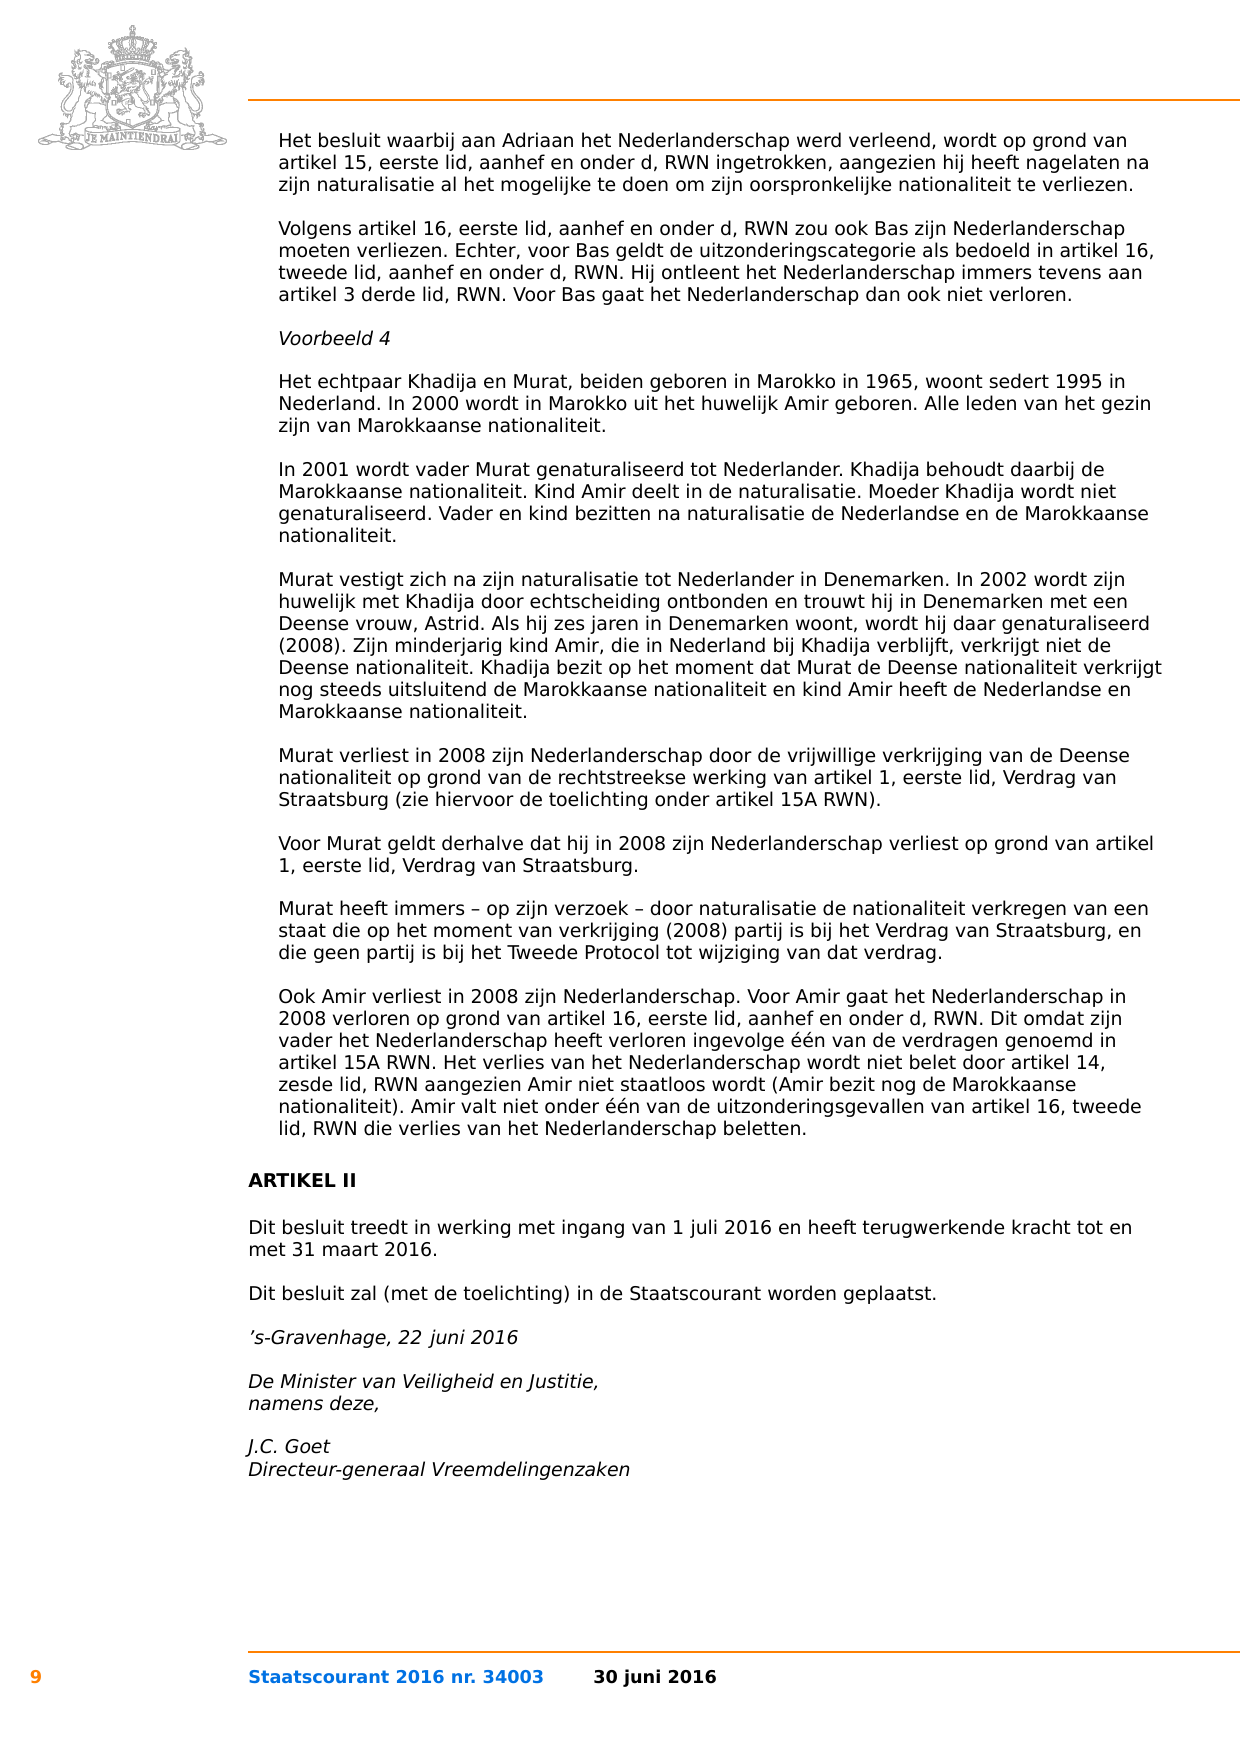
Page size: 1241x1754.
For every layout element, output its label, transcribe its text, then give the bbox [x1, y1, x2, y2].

text Volgens artikel 16, eerste lid, aanhef en onder d, RWN zou ook Bas zijn Nederlanderschap moeten verliezen. Echter, voor Bas geldt de uitzonderingscategorie als bedoeld in artikel 16, tweede lid, aanhef en onder d, RWN. Hij ontleent het Nederlanderschap immers tevens aan artikel 3 derde lid, RWN. Voor Bas gaat het Nederlanderschap dan ook niet verloren. [278, 218, 1163, 306]
text Het besluit waarbij aan Adriaan het Nederlanderschap werd verleend, wordt op grond van artikel 15, eerste lid, aanhef en onder d, RWN ingetrokken, aangezien hij heeft nagelaten na zijn naturalisatie al het mogelijke te doen om zijn oorspronkelijke nationaliteit te verliezen. [278, 130, 1163, 196]
subtitle ARTIKEL II [248, 1170, 1163, 1192]
text Dit besluit zal (met de toelichting) in de Staatscourant worden geplaatst. [248, 1283, 1163, 1305]
text Dit besluit treedt in werking met ingang van 1 juli 2016 en heeft terugwerkende kracht tot en met 31 maart 2016. [248, 1217, 1163, 1261]
text Murat verliest in 2008 zijn Nederlanderschap door de vrijwillige verkrijging van de Deense nationaliteit op grond van de rechtstreekse werking van artikel 1, eerste lid, Verdrag van Straatsburg (zie hiervoor de toelichting onder artikel 15A RWN). [278, 745, 1163, 811]
text Voor Murat geldt derhalve dat hij in 2008 zijn Nederlanderschap verliest op grond van artikel 1, eerste lid, Verdrag van Straatsburg. [278, 832, 1163, 876]
text ’s-Gravenhage, 22 juni 2016 [248, 1327, 1163, 1349]
text Murat vestigt zich na zijn naturalisatie tot Nederlander in Denemarken. In 2002 wordt zijn huwelijk met Khadija door echtscheiding ontbonden en trouwt hij in Denemarken met een Deense vrouw, Astrid. Als hij zes jaren in Denemarken woont, wordt hij daar genaturaliseerd (2008). Zijn minderjarig kind Amir, die in Nederland bij Khadija verblijft, verkrijgt niet de Deense nationaliteit. Khadija bezit op het moment dat Murat de Deense nationaliteit verkrijgt nog steeds uitsluitend de Marokkaanse nationaliteit en kind Amir heeft de Nederlandse en Marokkaanse nationaliteit. [278, 569, 1163, 723]
text In 2001 wordt vader Murat genaturaliseerd tot Nederlander. Khadija behoudt daarbij de Marokkaanse nationaliteit. Kind Amir deelt in de naturalisatie. Moeder Khadija wordt niet genaturaliseerd. Vader en kind bezitten na naturalisatie de Nederlandse en de Marokkaanse nationaliteit. [278, 459, 1163, 547]
text Murat heeft immers – op zijn verzoek – door naturalisatie de nationaliteit verkregen van een staat die op het moment van verkrijging (2008) partij is bij het Verdrag van Straatsburg, en die geen partij is bij het Tweede Protocol tot wijziging van dat verdrag. [278, 898, 1163, 964]
text Ook Amir verliest in 2008 zijn Nederlanderschap. Voor Amir gaat het Nederlanderschap in 2008 verloren op grond van artikel 16, eerste lid, aanhef en onder d, RWN. Dit omdat zijn vader het Nederlanderschap heeft verloren ingevolge één van de verdragen genoemd in artikel 15A RWN. Het verlies van het Nederlanderschap wordt niet belet door artikel 14, zesde lid, RWN aangezien Amir niet staatloos wordt (Amir bezit nog de Marokkaanse nationaliteit). Amir valt niet onder één van de uitzonderingsgevallen van artikel 16, tweede lid, RWN die verlies van het Nederlanderschap beletten. [278, 986, 1163, 1140]
text De Minister van Veiligheid en Justitie, namens deze, J.C. Goet Directeur-generaal Vreemdelingenzaken [248, 1371, 1163, 1480]
picture [38, 25, 227, 150]
subtitle Voorbeeld 4 [278, 327, 1163, 349]
text Het echtpaar Khadija en Murat, beiden geboren in Marokko in 1965, woont sedert 1995 in Nederland. In 2000 wordt in Marokko uit het huwelijk Amir geboren. Alle leden van het gezin zijn van Marokkaanse nationaliteit. [278, 371, 1163, 437]
